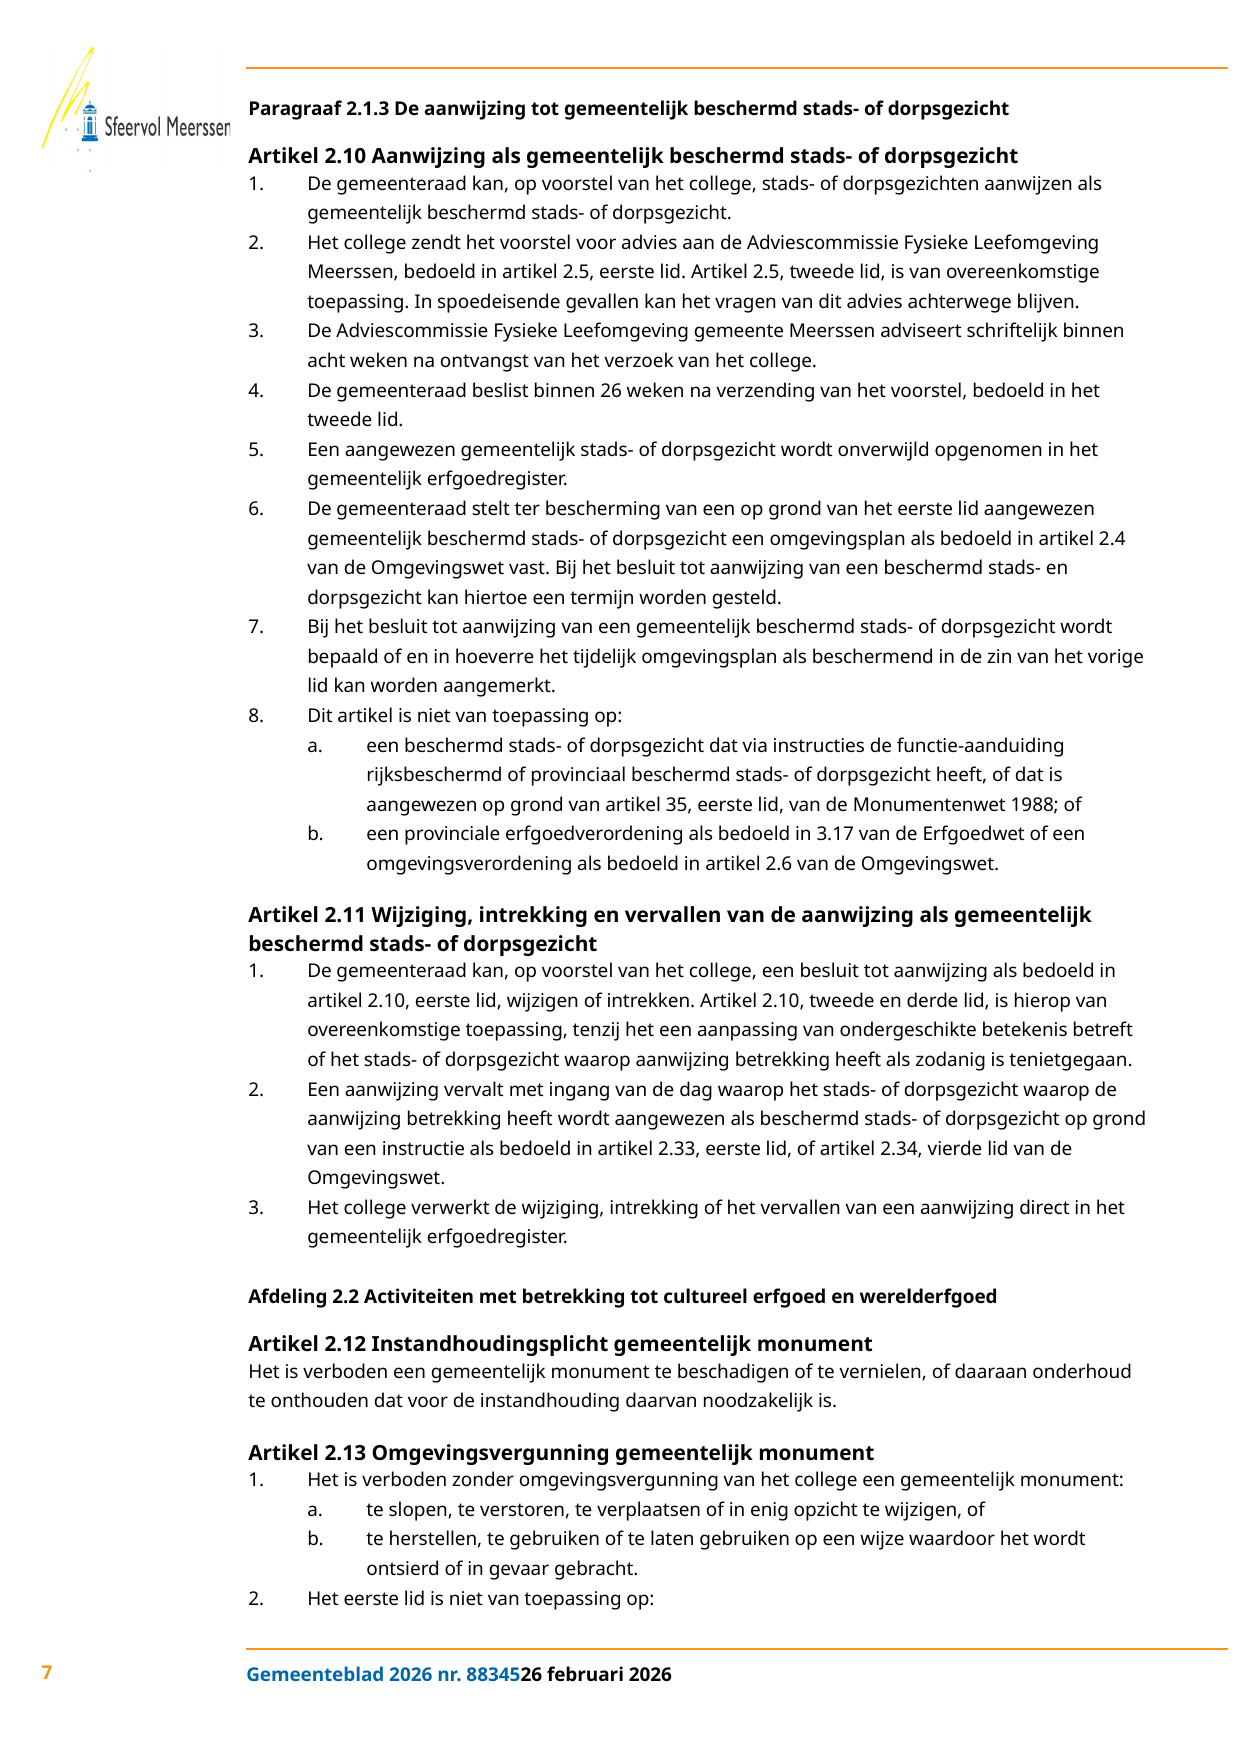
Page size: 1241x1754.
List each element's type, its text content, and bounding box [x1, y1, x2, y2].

list Dit artikel is niet van toepassing op: [248, 702, 1152, 728]
text Artikel 2.13 Omgevingsvergunning gemeentelijk monument [248, 1438, 1152, 1466]
list Het college verwerkt de wijziging, intrekking of het vervallen van een aanwijzing direct in het gemeentelijk erfgoedregister. [248, 1194, 1152, 1249]
list De gemeenteraad kan, op voorstel van het college, stads- of dorpsgezichten aanwijzen als gemeentelijk beschermd stads- of dorpsgezicht. [248, 170, 1152, 225]
list een provinciale erfgoedverordening als bedoeld in 3.17 van de Erfgoedwet of een omgevingsverordening als bedoeld in artikel 2.6 van de Omgevingswet. [307, 821, 1152, 876]
list De gemeenteraad kan, op voorstel van het college, een besluit tot aanwijzing als bedoeld in artikel 2.10, eerste lid, wijzigen of intrekken. Artikel 2.10, tweede en derde lid, is hierop van overeenkomstige toepassing, tenzij het een aanpassing van ondergeschikte betekenis betreft of het stads- of dorpsgezicht waarop aanwijzing betrekking heeft als zodanig is tenietgegaan. [248, 957, 1152, 1072]
list te slopen, te verstoren, te verplaatsen of in enig opzicht te wijzigen, of [307, 1496, 1152, 1522]
list Het college zendt het voorstel voor advies aan de Adviescommissie Fysieke Leefomgeving Meerssen, bedoeld in artikel 2.5, eerste lid. Artikel 2.5, tweede lid, is van overeenkomstige toepassing. In spoedeisende gevallen kan het vragen van dit advies achterwege blijven. [248, 229, 1152, 314]
text Afdeling 2.2 Activiteiten met betrekking tot cultureel erfgoed en werelderfgoed [248, 1283, 1152, 1309]
list een beschermd stads- of dorpsgezicht dat via instructies de functie-aanduiding rijksbeschermd of provinciaal beschermd stads- of dorpsgezicht heeft, of dat is aangewezen op grond van artikel 35, eerste lid, van de Monumentenwet 1988; of [307, 732, 1152, 817]
text Artikel 2.10 Aanwijzing als gemeentelijk beschermd stads- of dorpsgezicht [248, 141, 1152, 170]
list De gemeenteraad stelt ter bescherming van een op grond van het eerste lid aangewezen gemeentelijk beschermd stads- of dorpsgezicht een omgevingsplan als bedoeld in artikel 2.4 van de Omgevingswet vast. Bij het besluit tot aanwijzing van een beschermd stads- en dorpsgezicht kan hiertoe een termijn worden gesteld. [248, 495, 1152, 610]
list te herstellen, te gebruiken of te laten gebruiken op een wijze waardoor het wordt ontsierd of in gevaar gebracht. [307, 1526, 1152, 1581]
list Het eerste lid is niet van toepassing op: [248, 1585, 1152, 1610]
list Het is verboden zonder omgevingsvergunning van het college een gemeentelijk monument: [248, 1466, 1152, 1492]
text Artikel 2.12 Instandhoudingsplicht gemeentelijk monument [248, 1329, 1152, 1358]
text Artikel 2.11 Wijziging, intrekking en vervallen van de aanwijzing als gemeentelijk beschermd stads- of dorpsgezicht [248, 901, 1152, 957]
text Het is verboden een gemeentelijk monument te beschadigen of te vernielen, of daaraan onderhoud te onthouden dat voor de instandhouding daarvan noodzakelijk is. [248, 1358, 1152, 1413]
list Een aangewezen gemeentelijk stads- of dorpsgezicht wordt onverwijld opgenomen in het gemeentelijk erfgoedregister. [248, 436, 1152, 491]
list De Adviescommissie Fysieke Leefomgeving gemeente Meerssen adviseert schriftelijk binnen acht weken na ontvangst van het verzoek van het college. [248, 318, 1152, 373]
list Bij het besluit tot aanwijzing van een gemeentelijk beschermd stads- of dorpsgezicht wordt bepaald of en in hoeverre het tijdelijk omgevingsplan als beschermend in de zin van het vorige lid kan worden aangemerkt. [248, 613, 1152, 698]
list Een aanwijzing vervalt met ingang van de dag waarop het stads- of dorpsgezicht waarop de aanwijzing betrekking heeft wordt aangewezen als beschermd stads- of dorpsgezicht op grond van een instructie als bedoeld in artikel 2.33, eerste lid, of artikel 2.34, vierde lid van de Omgevingswet. [248, 1076, 1152, 1190]
picture [41, 47, 231, 172]
list De gemeenteraad beslist binnen 26 weken na verzending van het voorstel, bedoeld in het tweede lid. [248, 377, 1152, 432]
text Paragraaf 2.1.3 De aanwijzing tot gemeentelijk beschermd stads- of dorpsgezicht [248, 95, 1152, 121]
